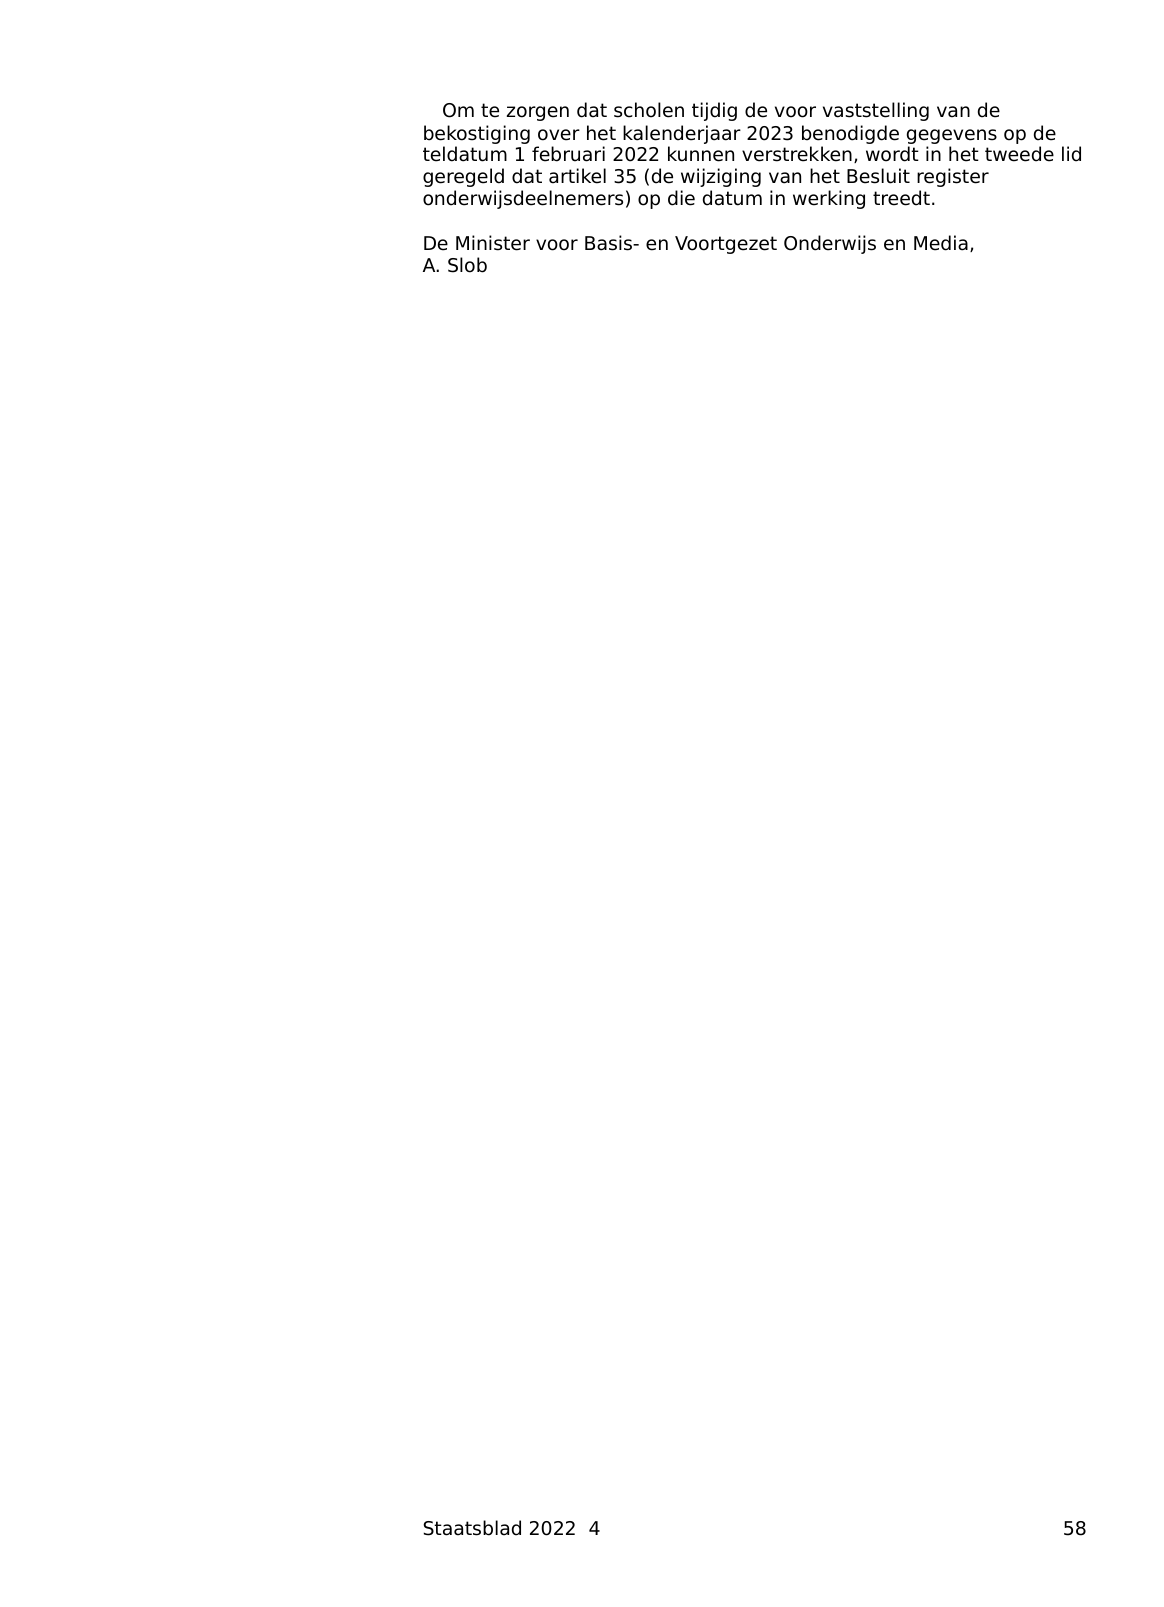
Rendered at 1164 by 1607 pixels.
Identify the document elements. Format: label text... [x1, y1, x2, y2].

text De Minister voor Basis- en Voortgezet Onderwijs en Media, A. Slob [422, 232, 1087, 276]
text Om te zorgen dat scholen tijdig de voor vaststelling van de bekostiging over het kalenderjaar 2023 benodigde gegevens op de teldatum 1 februari 2022 kunnen verstrekken, wordt in het tweede lid geregeld dat artikel 35 (de wijziging van het Besluit register onderwijsdeelnemers) op die datum in werking treedt. [422, 100, 1087, 210]
